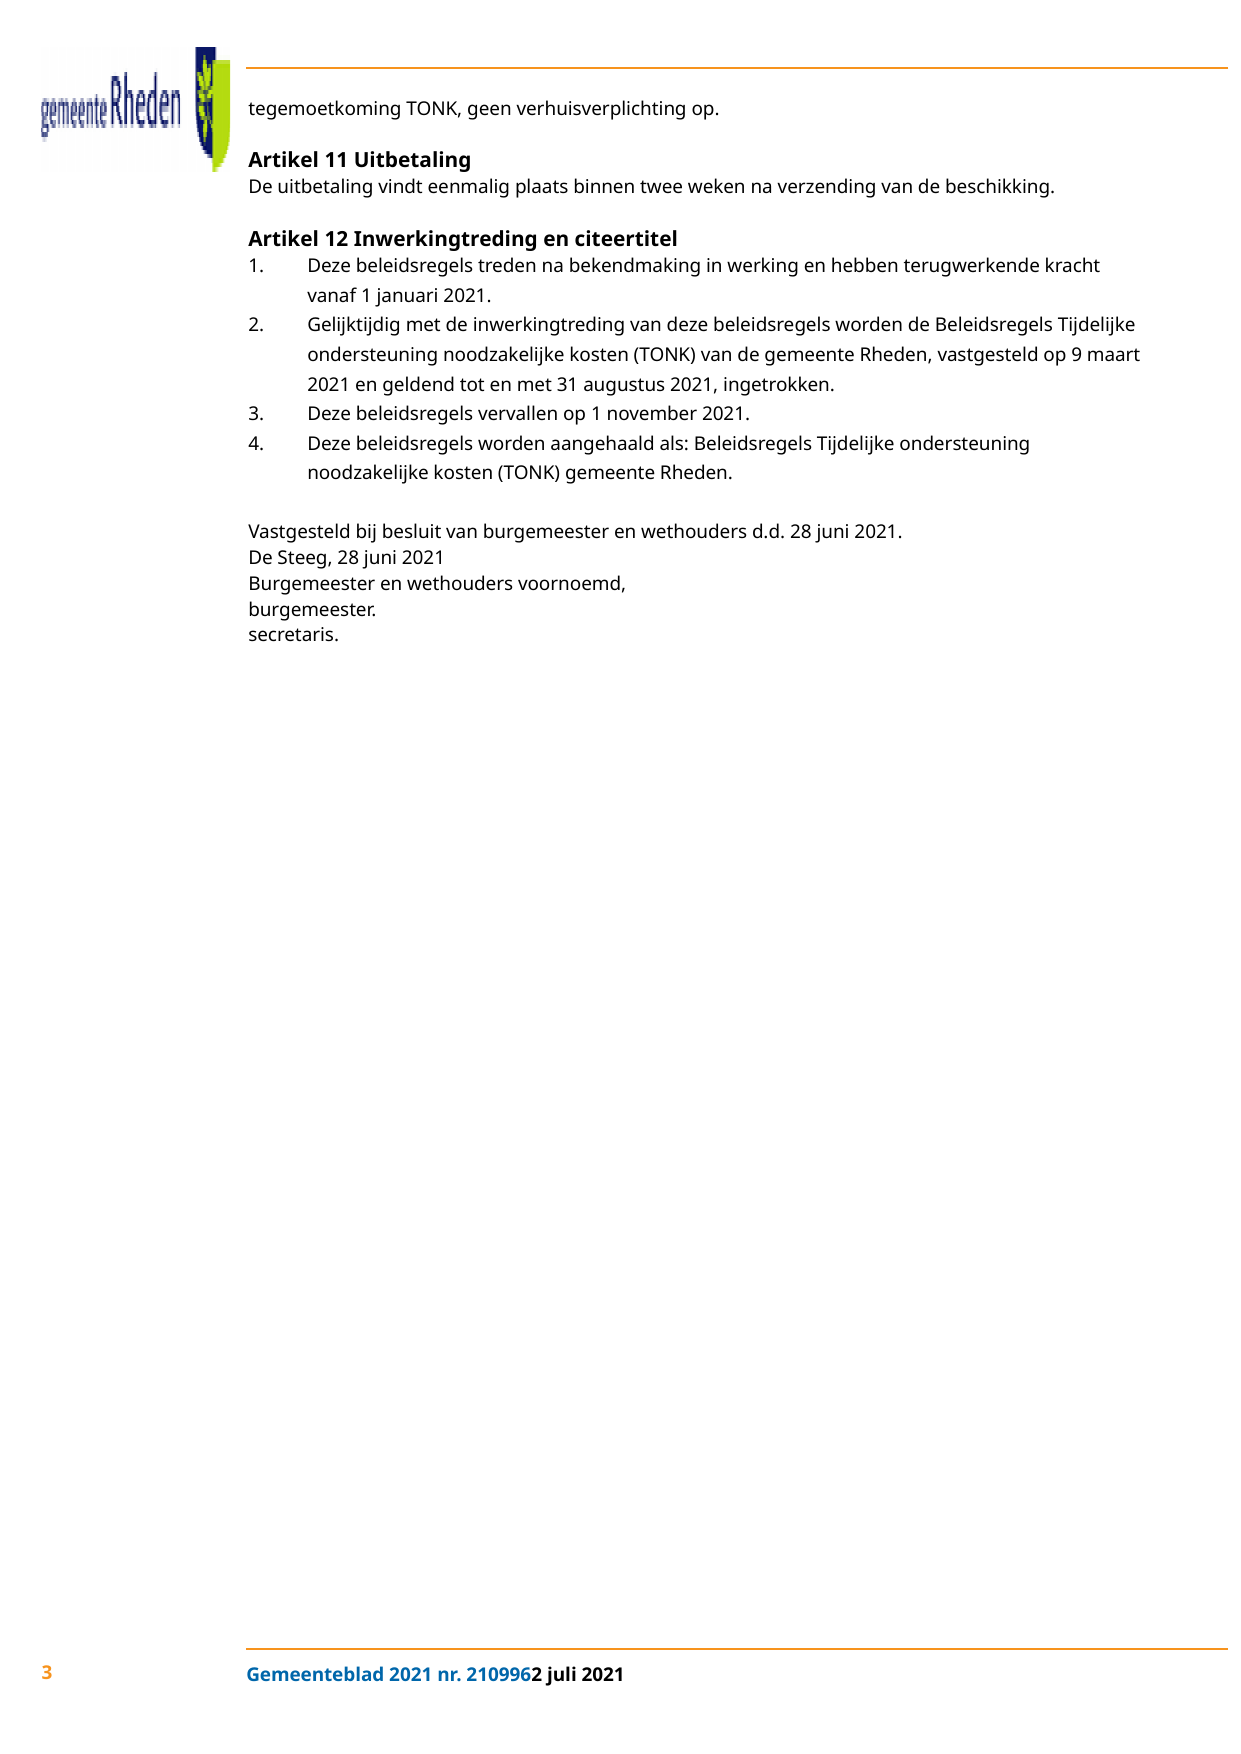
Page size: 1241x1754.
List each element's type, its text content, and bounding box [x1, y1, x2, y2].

text De Steeg, 28 juni 2021 [248, 544, 1152, 570]
picture [41, 47, 231, 172]
text De uitbetaling vindt eenmalig plaats binnen twee weken na verzending van de beschikking. [248, 174, 1152, 199]
text secretaris. [248, 622, 1152, 647]
list Gelijktijdig met de inwerkingtreding van deze beleidsregels worden de Beleidsregels Tijdelijke ondersteuning noodzakelijke kosten (TONK) van de gemeente Rheden, vastgesteld op 9 maart 2021 en geldend tot en met 31 augustus 2021, ingetrokken. [248, 312, 1152, 397]
text tegemoetkoming TONK, geen verhuisverplichting op. [248, 95, 1152, 121]
text Vastgesteld bij besluit van burgemeester en wethouders d.d. 28 juni 2021. [248, 519, 1152, 544]
text Burgemeester en wethouders voornoemd, [248, 570, 1152, 596]
text burgemeester. [248, 596, 1152, 622]
text Artikel 11 Uitbetaling [248, 145, 1152, 174]
list Deze beleidsregels vervallen op 1 november 2021. [248, 400, 1152, 426]
list Deze beleidsregels worden aangehaald als: Beleidsregels Tijdelijke ondersteuning noodzakelijke kosten (TONK) gemeente Rheden. [248, 430, 1152, 485]
text Artikel 12 Inwerkingtreding en citeertitel [248, 224, 1152, 252]
list Deze beleidsregels treden na bekendmaking in werking en hebben terugwerkende kracht vanaf 1 januari 2021. [248, 252, 1152, 308]
